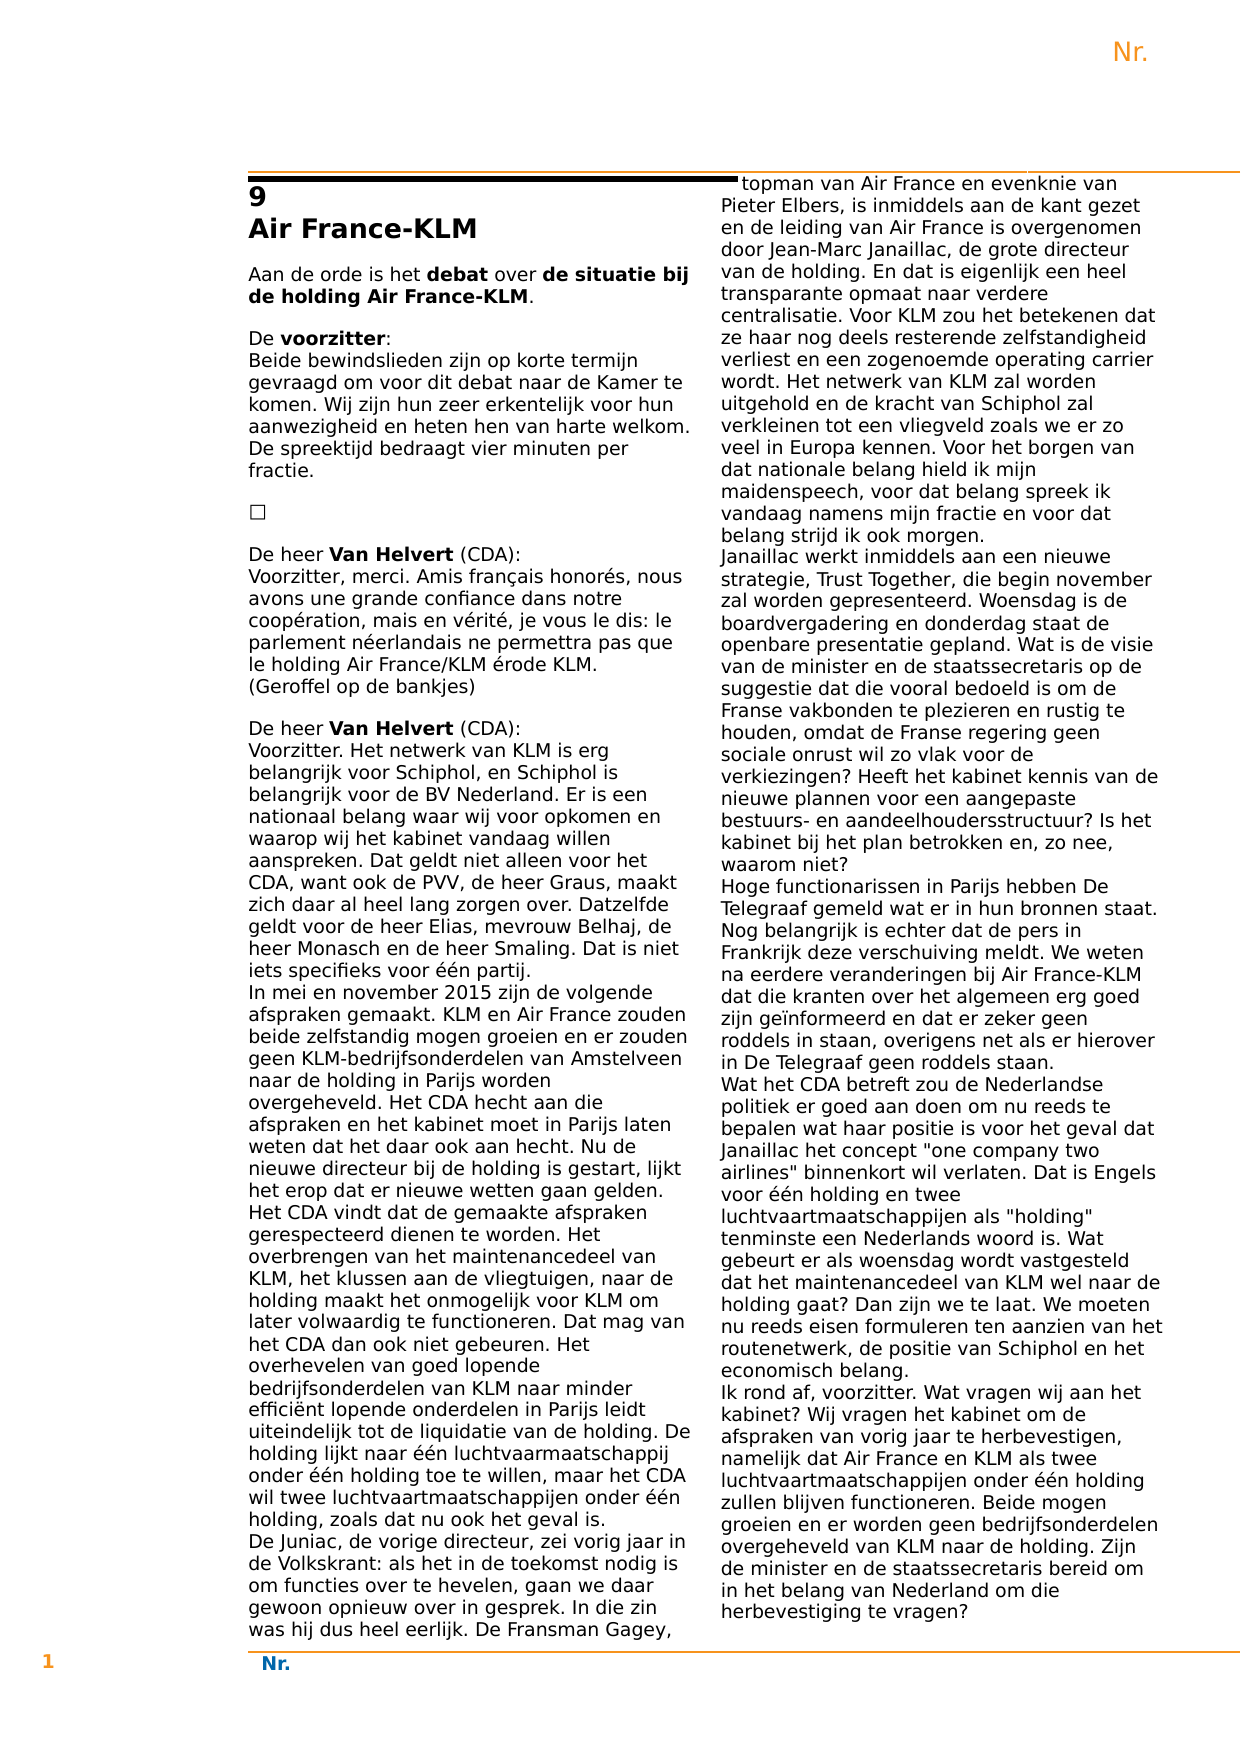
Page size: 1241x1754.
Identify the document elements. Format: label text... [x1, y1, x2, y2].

text De voorzitter: [248, 328, 691, 350]
text ⬜ [248, 502, 691, 524]
text Janaillac werkt inmiddels aan een nieuwe strategie, Trust Together, die begin november zal worden gepresenteerd. Woensdag is de boardvergadering en donderdag staat de openbare presentatie gepland. Wat is de visie van de minister en de staatssecretaris op de suggestie dat die vooral bedoeld is om de Franse vakbonden te plezieren en rustig te houden, omdat de Franse regering geen sociale onrust wil zo vlak voor de verkiezingen? Heeft het kabinet kennis van de nieuwe plannen voor een aangepaste bestuurs- en aandeelhoudersstructuur? Is het kabinet bij het plan betrokken en, zo nee, waarom niet? [721, 546, 1163, 876]
text (Geroffel op de bankjes) [248, 676, 691, 698]
text Wat het CDA betreft zou de Nederlandse politiek er goed aan doen om nu reeds te bepalen wat haar positie is voor het geval dat Janaillac het concept "one company two airlines" binnenkort wil verlaten. Dat is Engels voor één holding en twee luchtvaartmaatschappijen als "holding" tenminste een Nederlands woord is. Wat gebeurt er als woensdag wordt vastgesteld dat het maintenancedeel van KLM wel naar de holding gaat? Dan zijn we te laat. We moeten nu reeds eisen formuleren ten aanzien van het routenetwerk, de positie van Schiphol en het economisch belang. [721, 1074, 1163, 1382]
text De heer Van Helvert (CDA): [248, 718, 691, 740]
text De heer Van Helvert (CDA): [248, 544, 691, 566]
text Voorzitter, merci. Amis français honorés, nous avons une grande confiance dans notre coopération, mais en vérité, je vous le dis: le parlement néerlandais ne permettra pas que le holding Air France/KLM érode KLM. [248, 566, 691, 676]
text Hoge functionarissen in Parijs hebben De Telegraaf gemeld wat er in hun bronnen staat. Nog belangrijk is echter dat de pers in Frankrijk deze verschuiving meldt. We weten na eerdere veranderingen bij Air France-KLM dat die kranten over het algemeen erg goed zijn geïnformeerd en dat er zeker geen roddels in staan, overigens net als er hierover in De Telegraaf geen roddels staan. [721, 876, 1163, 1074]
text In mei en november 2015 zijn de volgende afspraken gemaakt. KLM en Air France zouden beide zelfstandig mogen groeien en er zouden geen KLM-bedrijfsonderdelen van Amstelveen naar de holding in Parijs worden overgeheveld. Het CDA hecht aan die afspraken en het kabinet moet in Parijs laten weten dat het daar ook aan hecht. Nu de nieuwe directeur bij de holding is gestart, lijkt het erop dat er nieuwe wetten gaan gelden. Het CDA vindt dat de gemaakte afspraken gerespecteerd dienen te worden. Het overbrengen van het maintenancedeel van KLM, het klussen aan de vliegtuigen, naar de holding maakt het onmogelijk voor KLM om later volwaardig te functioneren. Dat mag van het CDA dan ook niet gebeuren. Het overhevelen van goed lopende bedrijfsonderdelen van KLM naar minder efficiënt lopende onderdelen in Parijs leidt uiteindelijk tot de liquidatie van de holding. De holding lijkt naar één luchtvaarmaatschappij onder één holding toe te willen, maar het CDA wil twee luchtvaartmaatschappijen onder één holding, zoals dat nu ook het geval is. [248, 982, 691, 1531]
text Beide bewindslieden zijn op korte termijn gevraagd om voor dit debat naar de Kamer te komen. Wij zijn hun zeer erkentelijk voor hun aanwezigheid en heten hen van harte welkom. De spreektijd bedraagt vier minuten per fractie. [248, 350, 691, 482]
text Aan de orde is het debat over de situatie bij de holding Air France-KLM. [248, 264, 691, 308]
text Voorzitter. Het netwerk van KLM is erg belangrijk voor Schiphol, en Schiphol is belangrijk voor de BV Nederland. Er is een nationaal belang waar wij voor opkomen en waarop wij het kabinet vandaag willen aanspreken. Dat geldt niet alleen voor het CDA, want ook de PVV, de heer Graus, maakt zich daar al heel lang zorgen over. Datzelfde geldt voor de heer Elias, mevrouw Belhaj, de heer Monasch en de heer Smaling. Dat is niet iets specifieks voor één partij. [248, 740, 691, 982]
text De Juniac, de vorige directeur, zei vorig jaar in de Volkskrant: als het in de toekomst nodig is om functies over te hevelen, gaan we daar gewoon opnieuw over in gesprek. In die zin was hij dus heel eerlijk. De Fransman Gagey, [248, 1531, 691, 1641]
text topman van Air France en evenknie van Pieter Elbers, is inmiddels aan de kant gezet en de leiding van Air France is overgenomen door Jean-Marc Janaillac, de grote directeur van de holding. En dat is eigenlijk een heel transparante opmaat naar verdere centralisatie. Voor KLM zou het betekenen dat ze haar nog deels resterende zelfstandigheid verliest en een zogenoemde operating carrier wordt. Het netwerk van KLM zal worden uitgehold en de kracht van Schiphol zal verkleinen tot een vliegveld zoals we er zo veel in Europa kennen. Voor het borgen van dat nationale belang hield ik mijn maidenspeech, voor dat belang spreek ik vandaag namens mijn fractie en voor dat belang strijd ik ook morgen. [721, 173, 1163, 546]
text Ik rond af, voorzitter. Wat vragen wij aan het kabinet? Wij vragen het kabinet om de afspraken van vorig jaar te herbevestigen, namelijk dat Air France en KLM als twee luchtvaartmaatschappijen onder één holding zullen blijven functioneren. Beide mogen groeien en er worden geen bedrijfsonderdelen overgeheveld van KLM naar de holding. Zijn de minister en de staatssecretaris bereid om in het belang van Nederland om die herbevestiging te vragen? [721, 1382, 1163, 1623]
title 9 Air France-KLM [248, 182, 691, 244]
